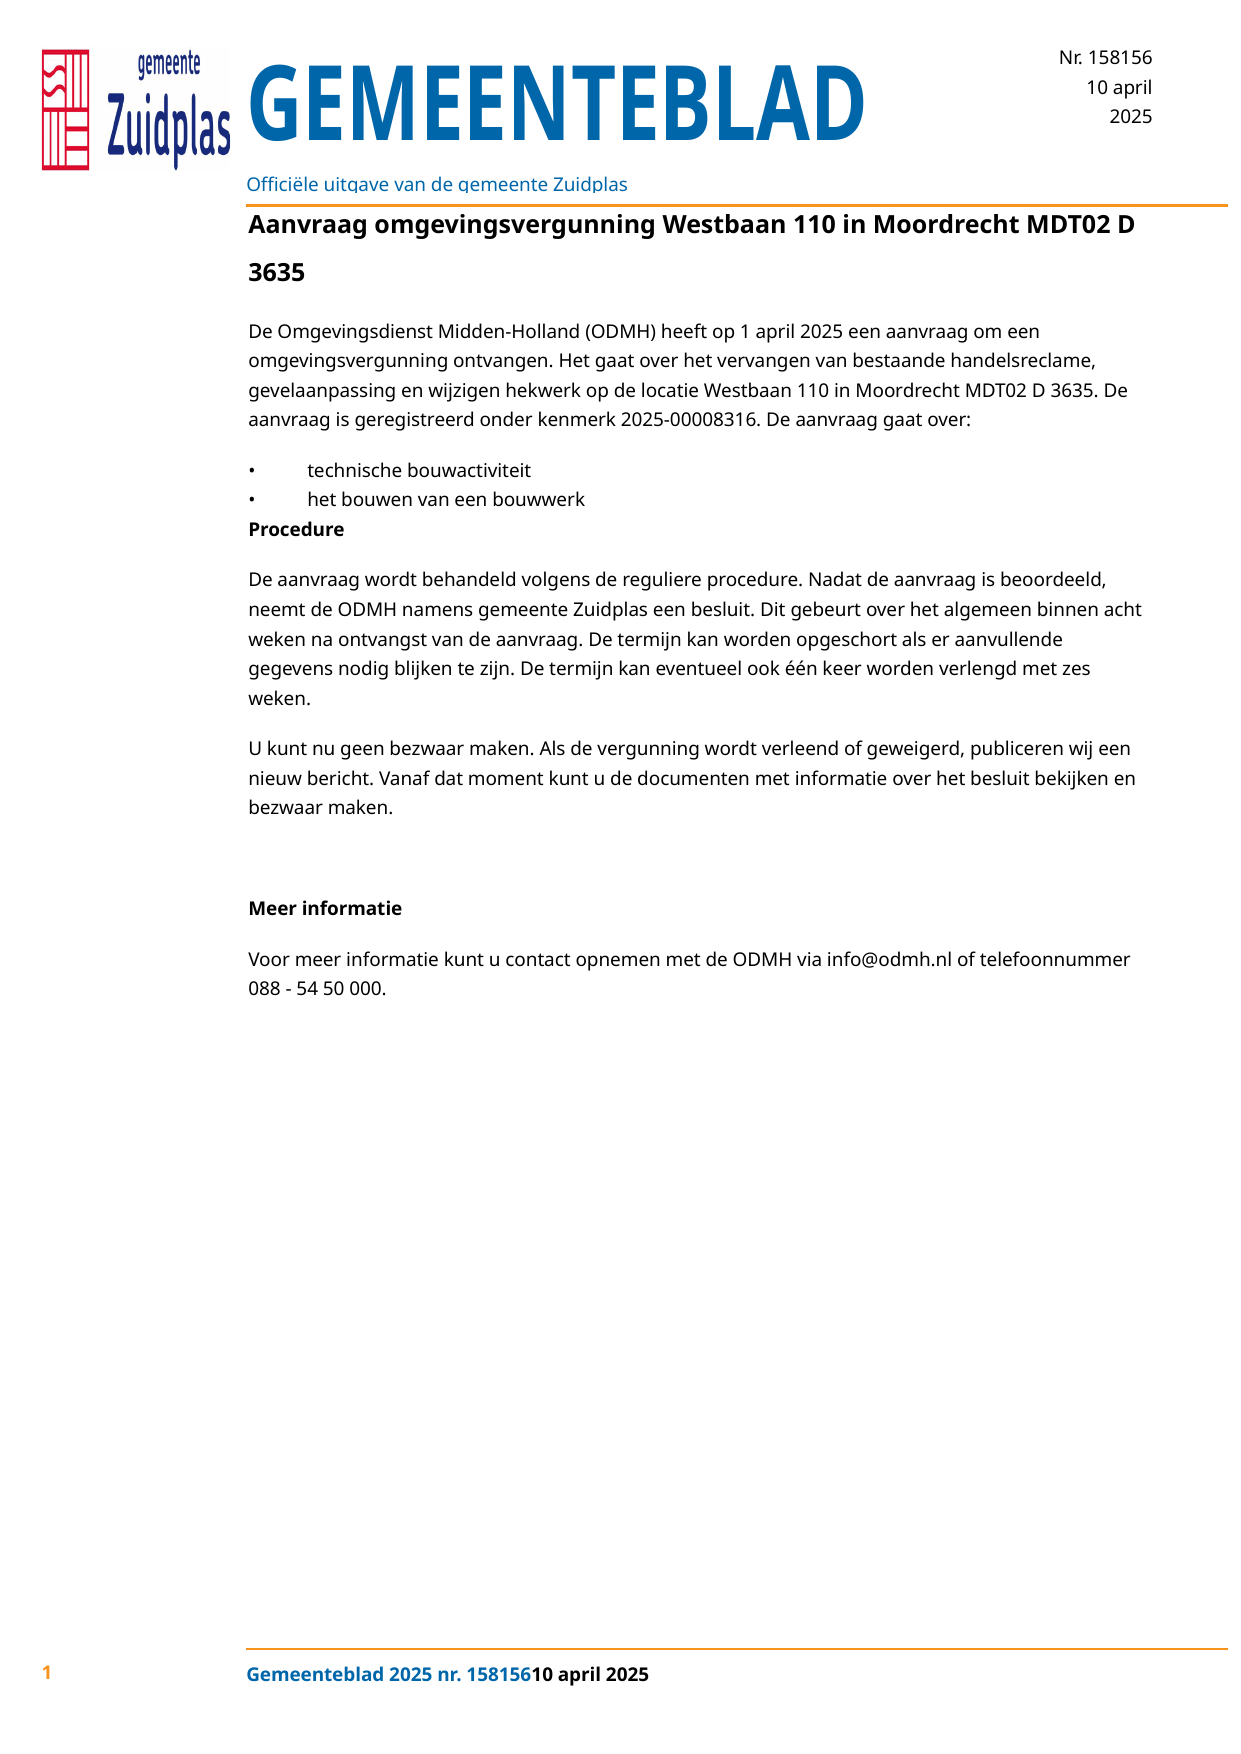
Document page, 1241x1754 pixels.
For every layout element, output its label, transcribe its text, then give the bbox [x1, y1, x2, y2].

list technische bouwactiviteit [248, 457, 1152, 483]
text Meer informatie [248, 895, 1152, 921]
text De Omgevingsdienst Midden-Holland (ODMH) heeft op 1 april 2025 een aanvraag om een omgevingsvergunning ontvangen. Het gaat over het vervangen van bestaande handelsreclame, gevelaanpassing en wijzigen hekwerk op de locatie Westbaan 110 in Moordrecht MDT02 D 3635. De aanvraag is geregistreerd onder kenmerk 2025-00008316. De aanvraag gaat over: [248, 318, 1152, 432]
text De aanvraag wordt behandeld volgens de reguliere procedure. Nadat de aanvraag is beoordeeld, neemt de ODMH namens gemeente Zuidplas een besluit. Dit gebeurt over het algemeen binnen acht weken na ontvangst van de aanvraag. De termijn kan worden opgeschort als er aanvullende gegevens nodig blijken te zijn. De termijn kan eventueel ook één keer worden verlengd met zes weken. [248, 567, 1152, 711]
text Voor meer informatie kunt u contact opnemen met de ODMH via info@odmh.nl of telefoonnummer 088 - 54 50 000. [248, 946, 1152, 1001]
text Aanvraag omgevingsvergunning Westbaan 110 in Moordrecht MDT02 D 3635 [248, 207, 1152, 288]
text U kunt nu geen bezwaar maken. Als de vergunning wordt verleend of geweigerd, publiceren wij een nieuw bericht. Vanaf dat moment kunt u de documenten met informatie over het besluit bekijken en bezwaar maken. [248, 735, 1152, 820]
list het bouwen van een bouwwerk [248, 487, 1152, 512]
picture [41, 47, 231, 172]
text Procedure [248, 516, 1152, 542]
